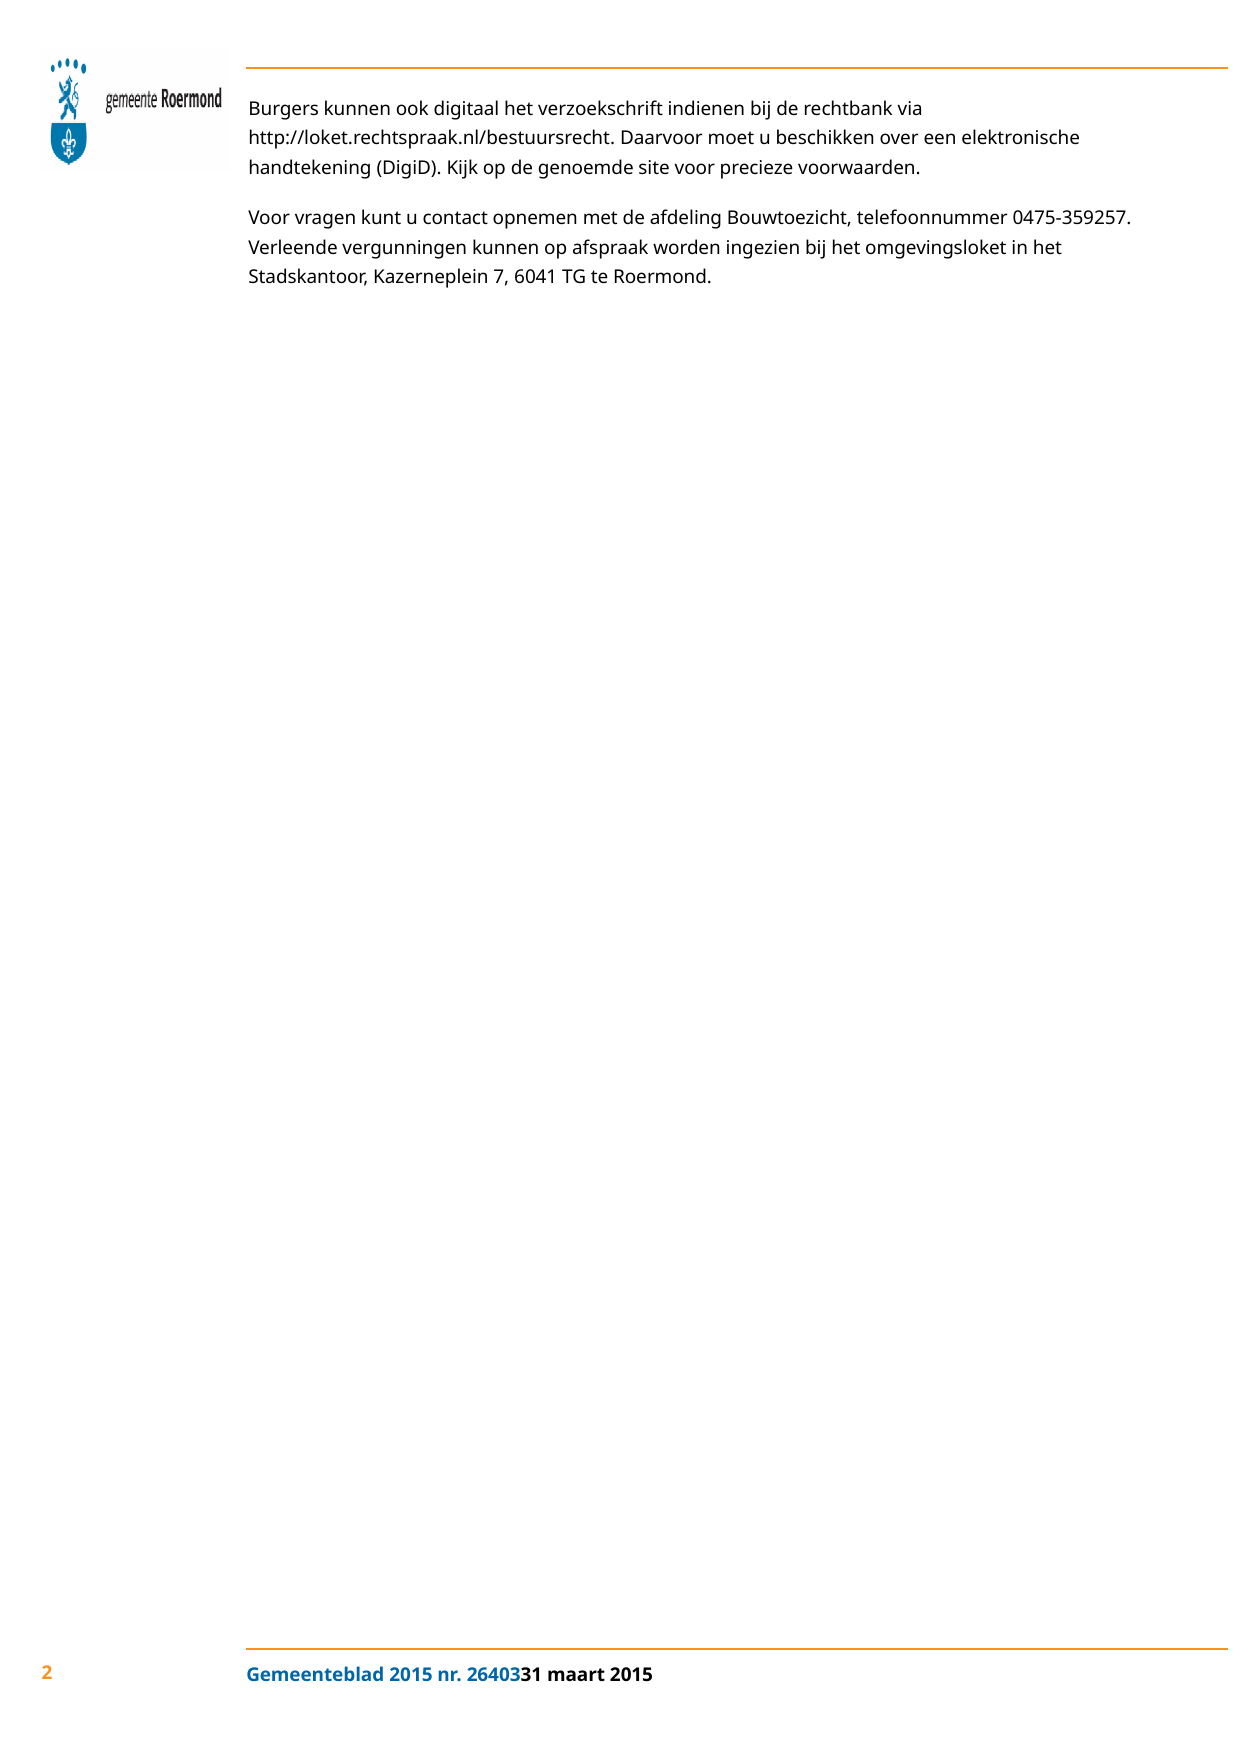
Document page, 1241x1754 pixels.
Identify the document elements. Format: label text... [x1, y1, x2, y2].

text Burgers kunnen ook digitaal het verzoekschrift indienen bij de rechtbank via http://loket.rechtspraak.nl/bestuursrecht. Daarvoor moet u beschikken over een elektronische handtekening (DigiD). Kijk op de genoemde site voor precieze voorwaarden. [248, 95, 1152, 180]
picture [41, 47, 231, 172]
text Voor vragen kunt u contact opnemen met de afdeling Bouwtoezicht, telefoonnummer 0475-359257. Verleende vergunningen kunnen op afspraak worden ingezien bij het omgevingsloket in het Stadskantoor, Kazerneplein 7, 6041 TG te Roermond. [248, 204, 1152, 289]
